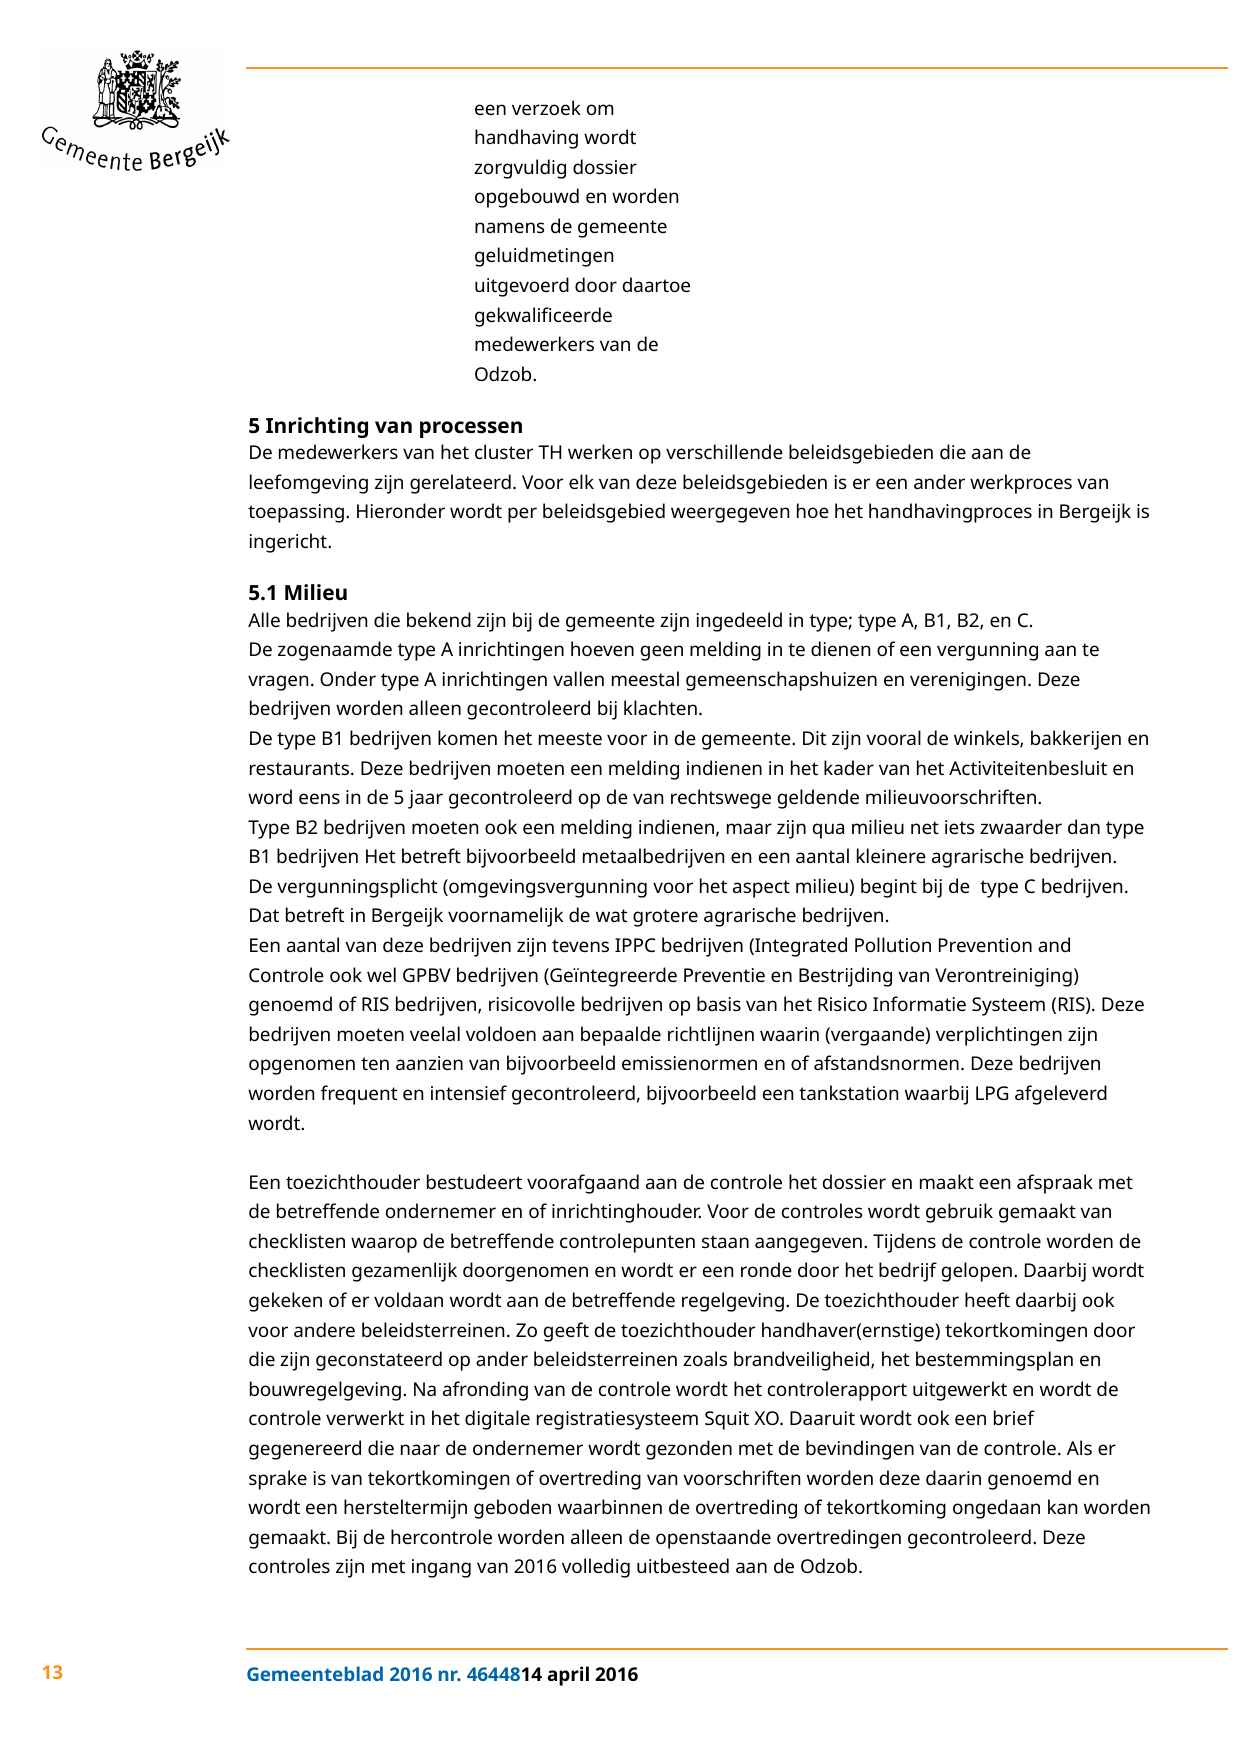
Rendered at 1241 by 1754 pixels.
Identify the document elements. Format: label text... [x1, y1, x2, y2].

text Alle bedrijven die bekend zijn bij de gemeente zijn ingedeeld in type; type A, B1, B2, en C. [248, 607, 1152, 633]
text Een toezichthouder bestudeert voorafgaand aan de controle het dossier en maakt een afspraak met de betreffende ondernemer en of inrichtinghouder. Voor de controles wordt gebruik gemaakt van checklisten waarop de betreffende controlepunten staan aangegeven. Tijdens de controle worden de checklisten gezamenlijk doorgenomen en wordt er een ronde door het bedrijf gelopen. Daarbij wordt gekeken of er voldaan wordt aan de betreffende regelgeving. De toezichthouder heeft daarbij ook voor andere beleidsterreinen. Zo geeft de toezichthouder handhaver(ernstige) tekortkomingen door die zijn geconstateerd op ander beleidsterreinen zoals brandveiligheid, het bestemmingsplan en bouwregelgeving. Na afronding van de controle wordt het controlerapport uitgewerkt en wordt de controle verwerkt in het digitale registratiesysteem Squit XO. Daaruit wordt ook een brief gegenereerd die naar de ondernemer wordt gezonden met de bevindingen van de controle. Als er sprake is van tekortkomingen of overtreding van voorschriften worden deze daarin genoemd en wordt een hersteltermijn geboden waarbinnen de overtreding of tekortkoming ongedaan kan worden gemaakt. Bij de hercontrole worden alleen de openstaande overtredingen gecontroleerd. Deze controles zijn met ingang van 2016 volledig uitbesteed aan de Odzob. [248, 1169, 1152, 1579]
text De zogenaamde type A inrichtingen hoeven geen melding in te dienen of een vergunning aan te vragen. Onder type A inrichtingen vallen meestal gemeenschapshuizen en verenigingen. Deze bedrijven worden alleen gecontroleerd bij klachten. [248, 636, 1152, 721]
text De medewerkers van het cluster TH werken op verschillende beleidsgebieden die aan de leefomgeving zijn gerelateerd. Voor elk van deze beleidsgebieden is er een ander werkproces van toepassing. Hieronder wordt per beleidsgebied weergegeven hoe het handhavingproces in Bergeijk is ingericht. [248, 439, 1152, 554]
text Type B2 bedrijven moeten ook een melding indienen, maar zijn qua milieu net iets zwaarder dan type B1 bedrijven Het betreft bijvoorbeeld metaalbedrijven en een aantal kleinere agrarische bedrijven. [248, 814, 1152, 869]
picture [41, 47, 231, 172]
text Een aantal van deze bedrijven zijn tevens IPPC bedrijven (Integrated Pollution Prevention and Controle ook wel GPBV bedrijven (Geïntegreerde Preventie en Bestrijding van Verontreiniging) genoemd of RIS bedrijven, risicovolle bedrijven op basis van het Risico Informatie Systeem (RIS). Deze bedrijven moeten veelal voldoen aan bepaalde richtlijnen waarin (vergaande) verplichtingen zijn opgenomen ten aanzien van bijvoorbeeld emissienormen en of afstandsnormen. Deze bedrijven worden frequent en intensief gecontroleerd, bijvoorbeeld een tankstation waarbij LPG afgeleverd wordt. [248, 932, 1152, 1136]
text Dat betreft in Bergeijk voornamelijk de wat grotere agrarische bedrijven. [248, 903, 1152, 928]
text De vergunningsplicht (omgevingsvergunning voor het aspect milieu) begint bij de type C bedrijven. [248, 873, 1152, 899]
text 5.1 Milieu [248, 578, 1152, 607]
text De type B1 bedrijven komen het meeste voor in de gemeente. Dit zijn vooral de winkels, bakkerijen en restaurants. Deze bedrijven moeten een melding indienen in het kader van het Activiteitenbesluit en word eens in de 5 jaar gecontroleerd op de van rechtswege geldende milieuvoorschriften. [248, 725, 1152, 810]
table_cell [248, 95, 474, 387]
text 5 Inrichting van processen [248, 411, 1152, 439]
table_header een verzoek om handhaving wordt zorgvuldig dossier opgebouwd en worden namens de gemeente geluidmetingen uitgevoerd door daartoe gekwalificeerde medewerkers van de Odzob. [474, 95, 700, 387]
